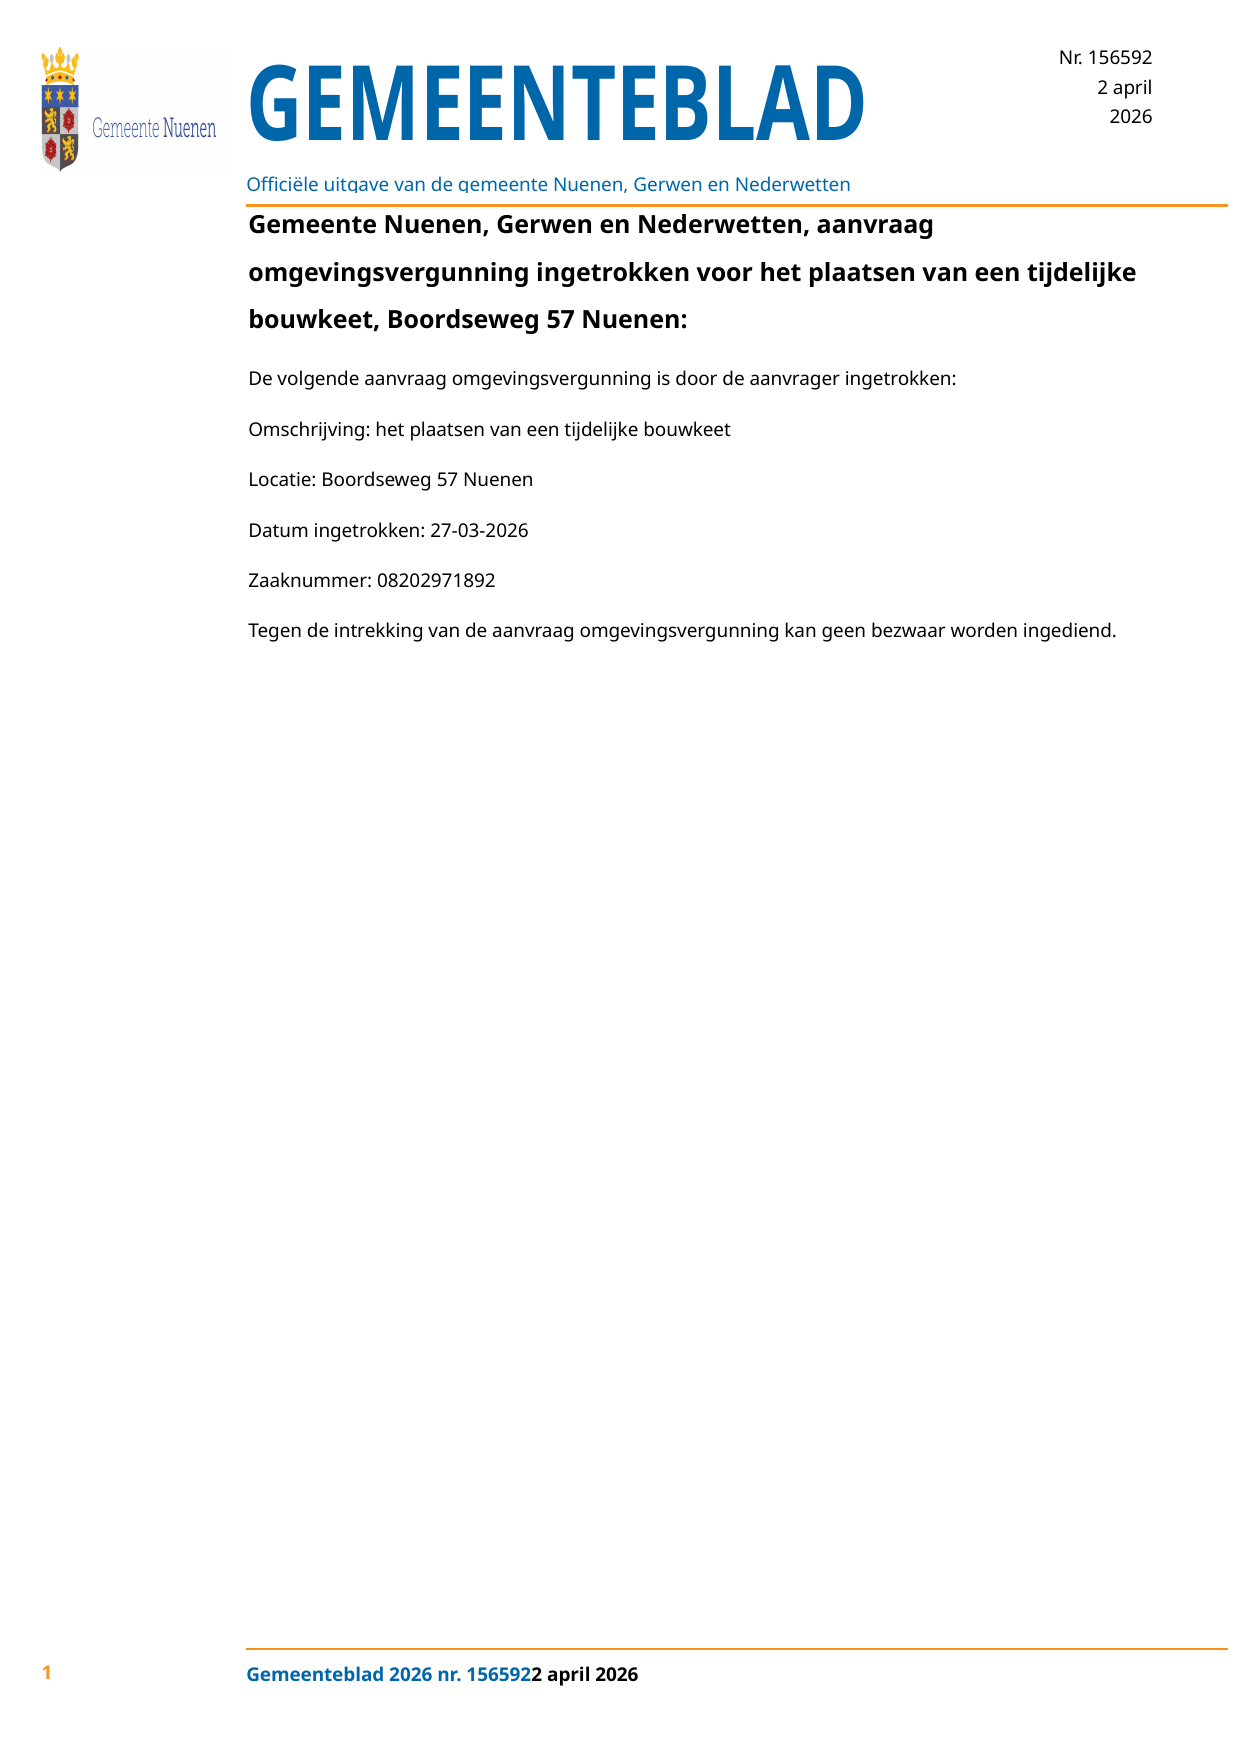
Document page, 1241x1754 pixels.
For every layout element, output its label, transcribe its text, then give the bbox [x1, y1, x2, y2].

text Omschrijving: het plaatsen van een tijdelijke bouwkeet [248, 416, 1152, 442]
text Tegen de intrekking van de aanvraag omgevingsvergunning kan geen bezwaar worden ingediend. [248, 618, 1152, 643]
text Zaaknummer: 08202971892 [248, 567, 1152, 593]
text Gemeente Nuenen, Gerwen en Nederwetten, aanvraag omgevingsvergunning ingetrokken voor het plaatsen van een tijdelijke bouwkeet, Boordseweg 57 Nuenen: [248, 207, 1152, 336]
text Locatie: Boordseweg 57 Nuenen [248, 466, 1152, 492]
text De volgende aanvraag omgevingsvergunning is door de aanvrager ingetrokken: [248, 366, 1152, 391]
picture [41, 47, 231, 172]
text Datum ingetrokken: 27-03-2026 [248, 517, 1152, 542]
